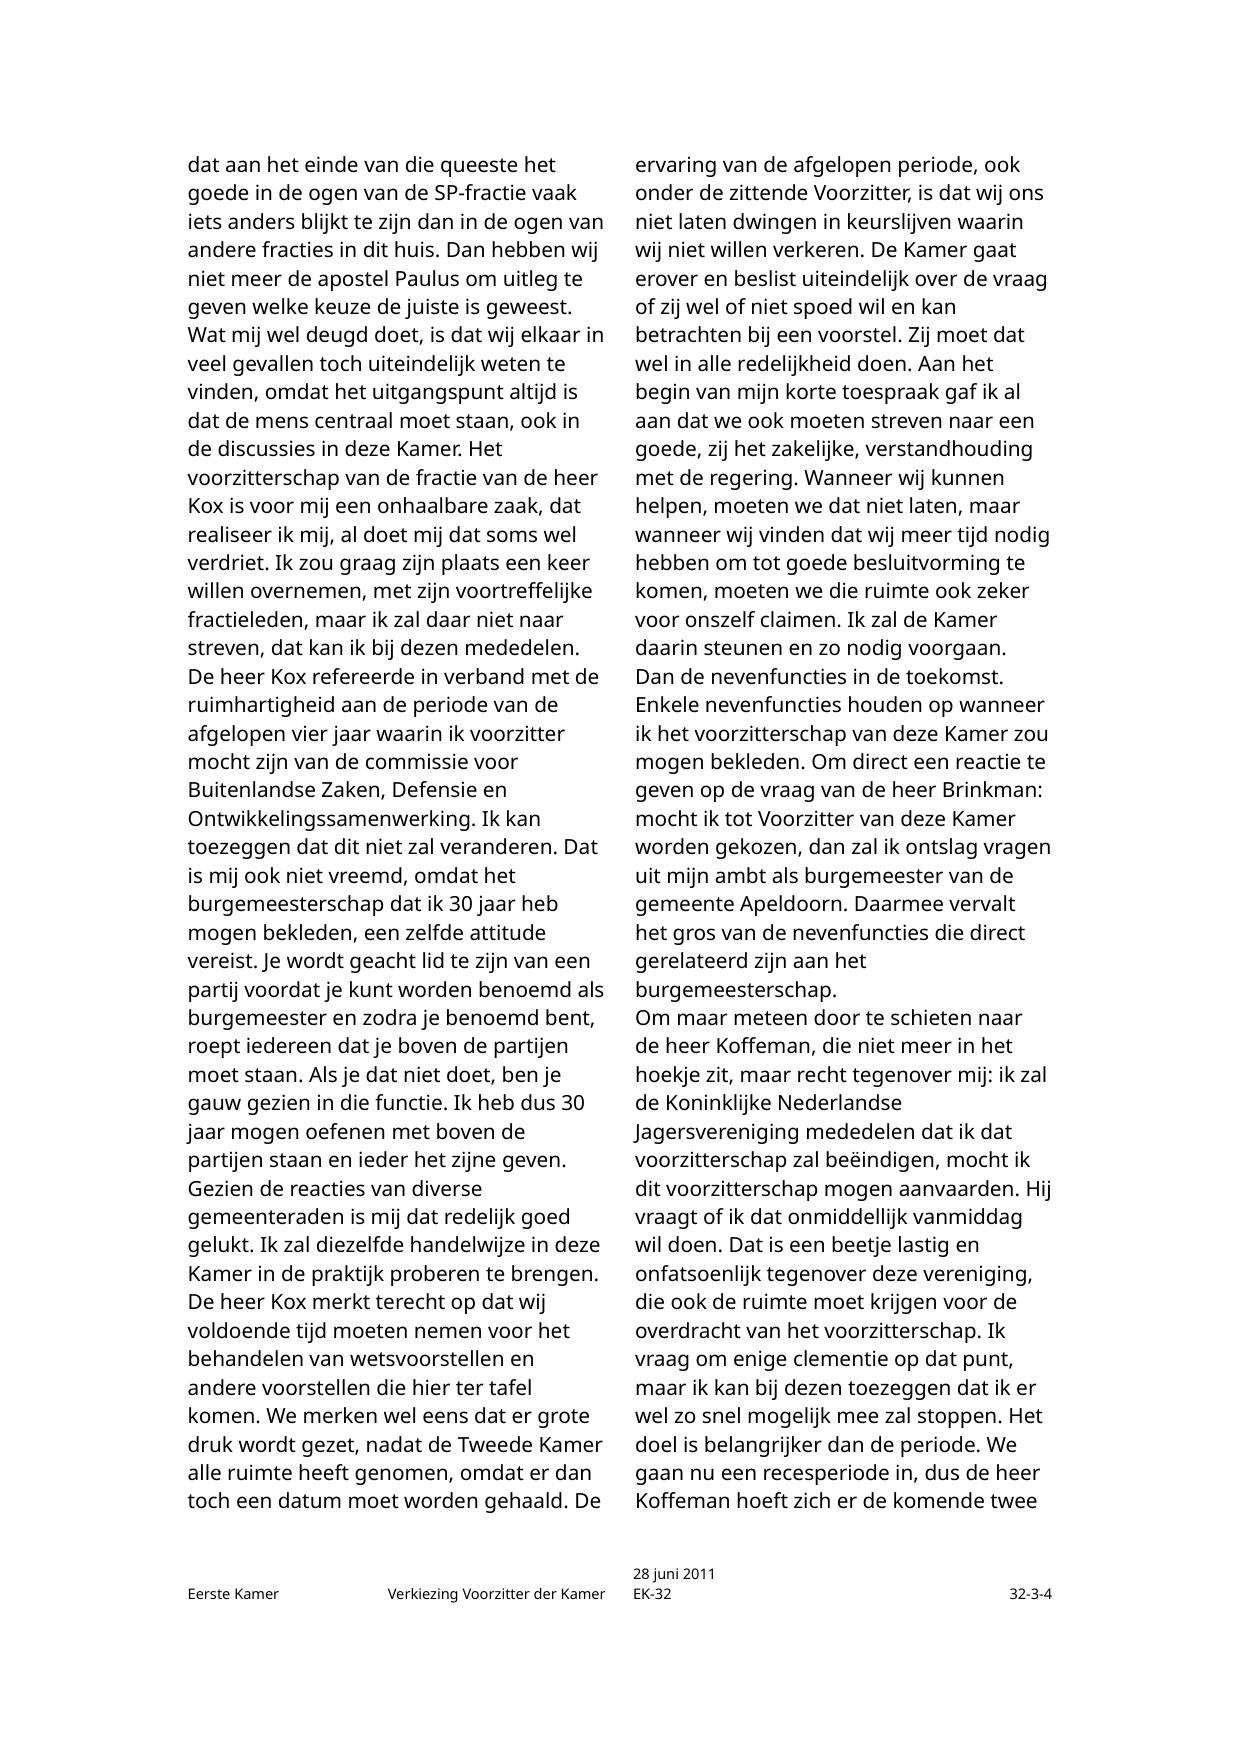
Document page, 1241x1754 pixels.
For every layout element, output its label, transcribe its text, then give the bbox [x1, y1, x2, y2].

text ervaring van de afgelopen periode, ook onder de zittende Voorzitter, is dat wij ons niet laten dwingen in keurslijven waarin wij niet willen verkeren. De Kamer gaat erover en beslist uiteindelijk over de vraag of zij wel of niet spoed wil en kan betrachten bij een voorstel. Zij moet dat wel in alle redelijkheid doen. Aan het begin van mijn korte toespraak gaf ik al aan dat we ook moeten streven naar een goede, zij het zakelijke, verstandhouding met de regering. Wanneer wij kunnen helpen, moeten we dat niet laten, maar wanneer wij vinden dat wij meer tijd nodig hebben om tot goede besluitvorming te komen, moeten we die ruimte ook zeker voor onszelf claimen. Ik zal de Kamer daarin steunen en zo nodig voorgaan. [635, 150, 1053, 662]
text De heer Kox refereerde in verband met de ruimhartigheid aan de periode van de afgelopen vier jaar waarin ik voorzitter mocht zijn van de commissie voor Buitenlandse Zaken, Defensie en Ontwikkelingssamenwerking. Ik kan toezeggen dat dit niet zal veranderen. Dat is mij ook niet vreemd, omdat het burgemeesterschap dat ik 30 jaar heb mogen bekleden, een zelfde attitude vereist. Je wordt geacht lid te zijn van een partij voordat je kunt worden benoemd als burgemeester en zodra je benoemd bent, roept iedereen dat je boven de partijen moet staan. Als je dat niet doet, ben je gauw gezien in die functie. Ik heb dus 30 jaar mogen oefenen met boven de partijen staan en ieder het zijne geven. Gezien de reacties van diverse gemeenteraden is mij dat redelijk goed gelukt. Ik zal diezelfde handelwijze in deze Kamer in de praktijk proberen te brengen. [187, 662, 605, 1287]
text Om maar meteen door te schieten naar de heer Koffeman, die niet meer in het hoekje zit, maar recht tegenover mij: ik zal de Koninklijke Nederlandse Jagersvereniging mededelen dat ik dat voorzitterschap zal beëindigen, mocht ik dit voorzitterschap mogen aanvaarden. Hij vraagt of ik dat onmiddellijk vanmiddag wil doen. Dat is een beetje lastig en onfatsoenlijk tegenover deze vereniging, die ook de ruimte moet krijgen voor de overdracht van het voorzitterschap. Ik vraag om enige clementie op dat punt, maar ik kan bij dezen toezeggen dat ik er wel zo snel mogelijk mee zal stoppen. Het doel is belangrijker dan de periode. We gaan nu een recesperiode in, dus de heer Koffeman hoeft zich er de komende twee [635, 1003, 1053, 1515]
text dat aan het einde van die queeste het goede in de ogen van de SP-fractie vaak iets anders blijkt te zijn dan in de ogen van andere fracties in dit huis. Dan hebben wij niet meer de apostel Paulus om uitleg te geven welke keuze de juiste is geweest. Wat mij wel deugd doet, is dat wij elkaar in veel gevallen toch uiteindelijk weten te vinden, omdat het uitgangspunt altijd is dat de mens centraal moet staan, ook in de discussies in deze Kamer. Het voorzitterschap van de fractie van de heer Kox is voor mij een onhaalbare zaak, dat realiseer ik mij, al doet mij dat soms wel verdriet. Ik zou graag zijn plaats een keer willen overnemen, met zijn voortreffelijke fractieleden, maar ik zal daar niet naar streven, dat kan ik bij dezen mededelen. [187, 150, 605, 662]
text De heer Kox merkt terecht op dat wij voldoende tijd moeten nemen voor het behandelen van wetsvoorstellen en andere voorstellen die hier ter tafel komen. We merken wel eens dat er grote druk wordt gezet, nadat de Tweede Kamer alle ruimte heeft genomen, omdat er dan toch een datum moet worden gehaald. De [187, 1287, 605, 1515]
text Dan de nevenfuncties in de toekomst. Enkele nevenfuncties houden op wanneer ik het voorzitterschap van deze Kamer zou mogen bekleden. Om direct een reactie te geven op de vraag van de heer Brinkman: mocht ik tot Voorzitter van deze Kamer worden gekozen, dan zal ik ontslag vragen uit mijn ambt als burgemeester van de gemeente Apeldoorn. Daarmee vervalt het gros van de nevenfuncties die direct gerelateerd zijn aan het burgemeesterschap. [635, 662, 1053, 1003]
